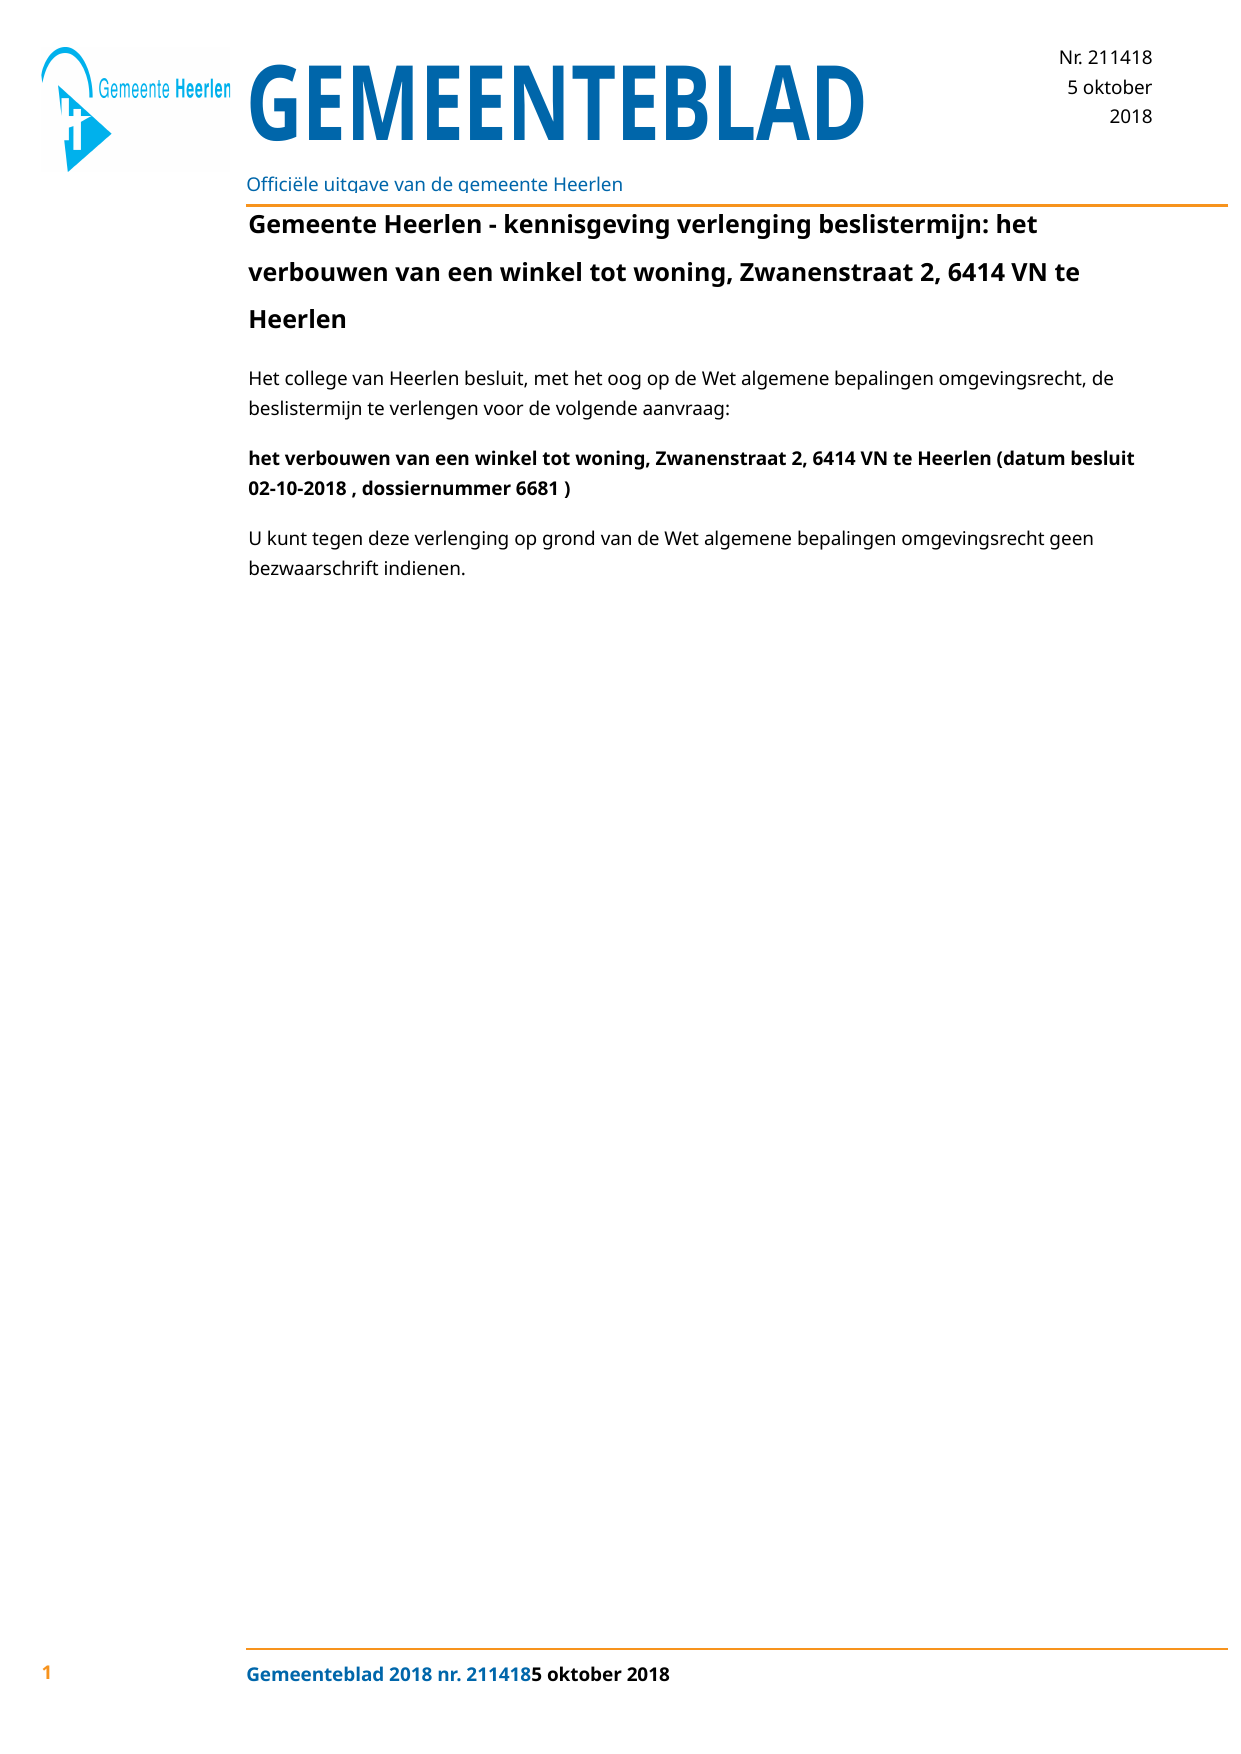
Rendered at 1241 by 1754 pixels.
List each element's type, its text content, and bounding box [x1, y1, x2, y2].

text U kunt tegen deze verlenging op grond van de Wet algemene bepalingen omgevingsrecht geen bezwaarschrift indienen. [248, 526, 1152, 581]
text Het college van Heerlen besluit, met het oog op de Wet algemene bepalingen omgevingsrecht, de beslistermijn te verlengen voor de volgende aanvraag: [248, 366, 1152, 421]
text het verbouwen van een winkel tot woning, Zwanenstraat 2, 6414 VN te Heerlen (datum besluit 02-10-2018 , dossiernummer 6681 ) [248, 446, 1152, 501]
picture [41, 47, 58, 70]
text Gemeente Heerlen - kennisgeving verlenging beslistermijn: het verbouwen van een winkel tot woning, Zwanenstraat 2, 6414 VN te Heerlen [248, 207, 1152, 336]
picture [41, 47, 231, 172]
